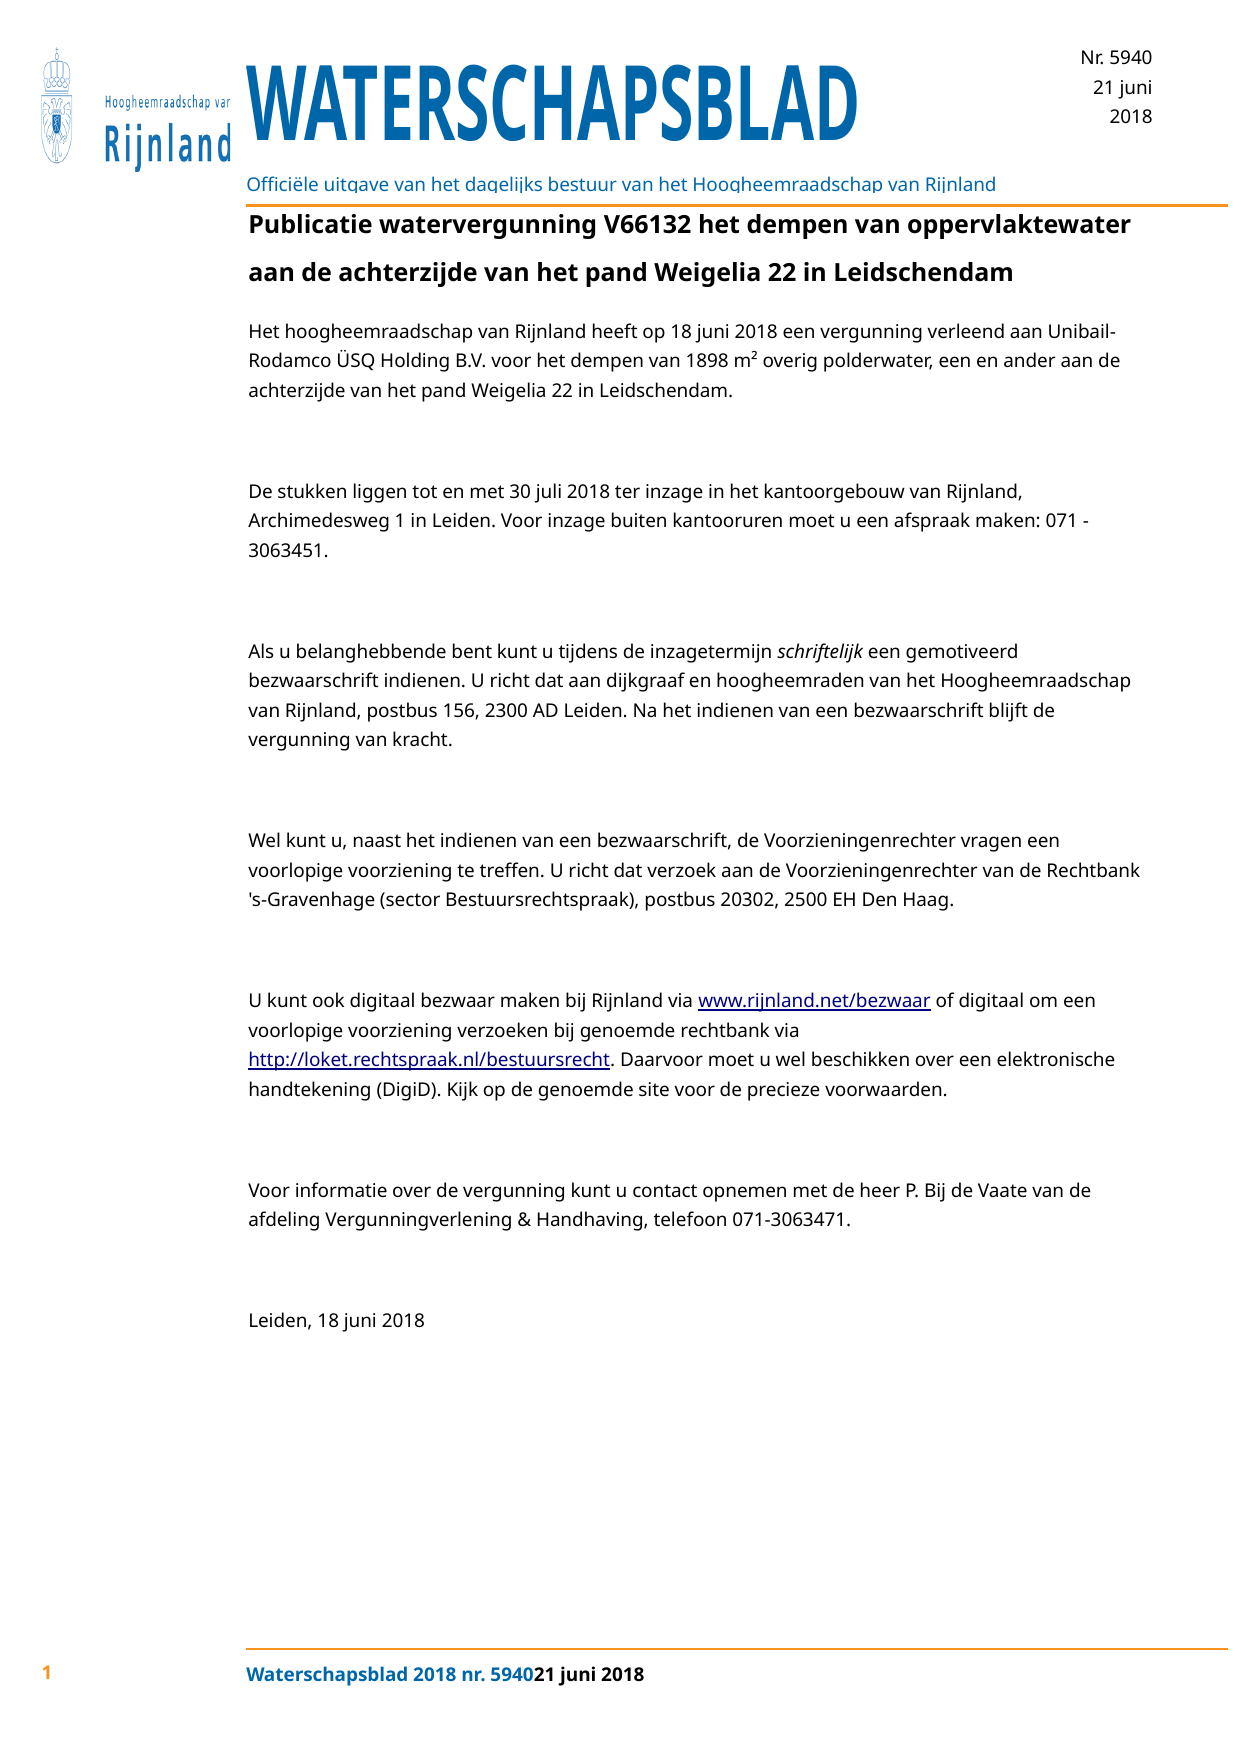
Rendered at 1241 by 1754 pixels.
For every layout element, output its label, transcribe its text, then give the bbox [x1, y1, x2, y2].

text U kunt ook digitaal bezwaar maken bij Rijnland via www.rijnland.net/bezwaar of digitaal om een voorlopige voorziening verzoeken bij genoemde rechtbank via http://loket.rechtspraak.nl/bestuursrecht. Daarvoor moet u wel beschikken over een elektronische handtekening (DigiD). Kijk op de genoemde site voor de precieze voorwaarden. [248, 987, 1152, 1102]
text Als u belanghebbende bent kunt u tijdens de inzagetermijn schriftelijk een gemotiveerd bezwaarschrift indienen. U richt dat aan dijkgraaf en hoogheemraden van het Hoogheemraadschap van Rijnland, postbus 156, 2300 AD Leiden. Na het indienen van een bezwaarschrift blijft de vergunning van kracht. [248, 638, 1152, 752]
text De stukken liggen tot en met 30 juli 2018 ter inzage in het kantoorgebouw van Rijnland, Archimedesweg 1 in Leiden. Voor inzage buiten kantooruren moet u een afspraak maken: 071 - 3063451. [248, 478, 1152, 563]
picture [41, 47, 231, 172]
text Publicatie watervergunning V66132 het dempen van oppervlaktewater aan de achterzijde van het pand Weigelia 22 in Leidschendam [248, 207, 1152, 288]
text Voor informatie over de vergunning kunt u contact opnemen met de heer P. Bij de Vaate van de afdeling Vergunningverlening & Handhaving, telefoon 071-3063471. [248, 1177, 1152, 1232]
text Het hoogheemraadschap van Rijnland heeft op 18 juni 2018 een vergunning verleend aan Unibail-Rodamco ÜSQ Holding B.V. voor het dempen van 1898 m² overig polderwater, een en ander aan de achterzijde van het pand Weigelia 22 in Leidschendam. [248, 318, 1152, 403]
text Leiden, 18 juni 2018 [248, 1307, 1152, 1333]
text Wel kunt u, naast het indienen van een bezwaarschrift, de Voorzieningenrechter vragen een voorlopige voorziening te treffen. U richt dat verzoek aan de Voorzieningenrechter van de Rechtbank 's-Gravenhage (sector Bestuursrechtspraak), postbus 20302, 2500 EH Den Haag. [248, 827, 1152, 912]
